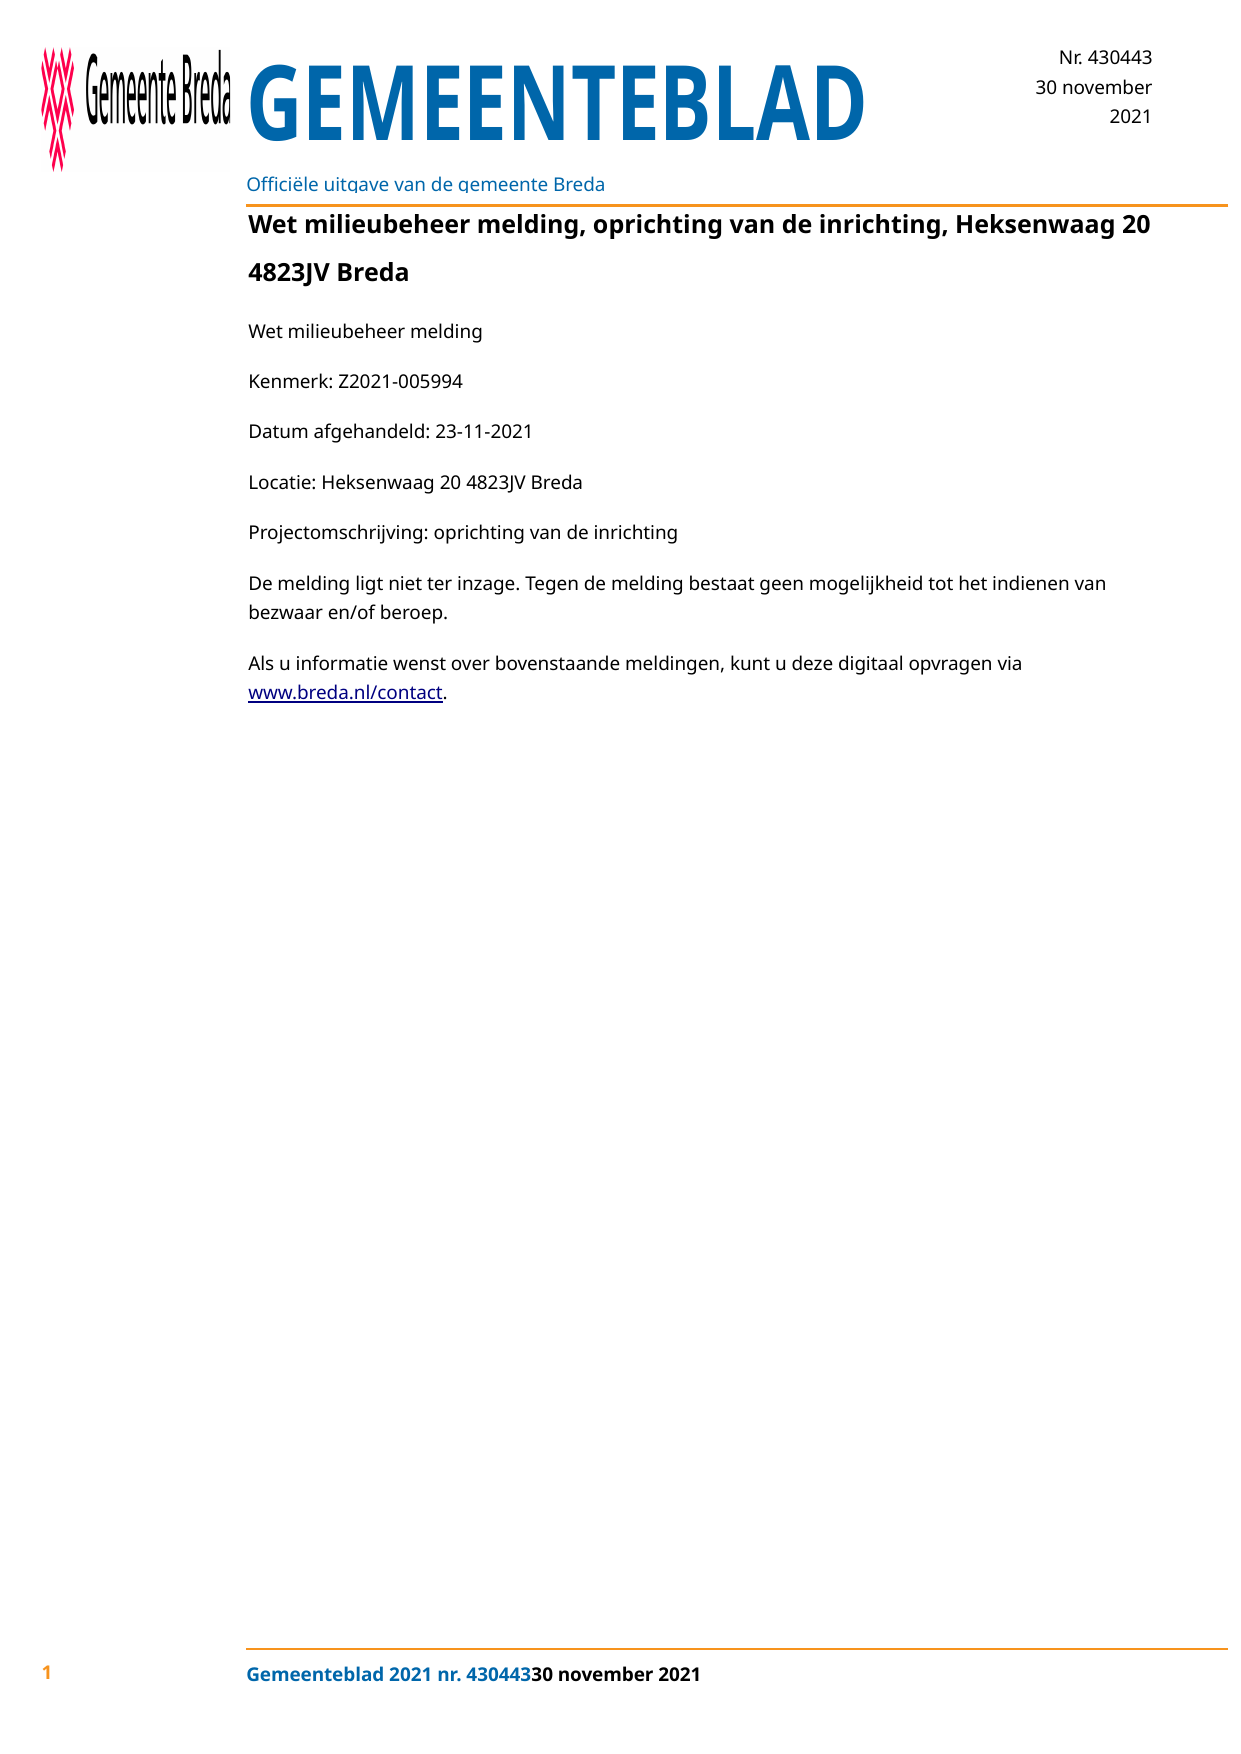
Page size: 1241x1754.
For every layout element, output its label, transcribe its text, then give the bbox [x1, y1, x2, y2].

text Datum afgehandeld: 23-11-2021 [248, 419, 1152, 444]
text Als u informatie wenst over bovenstaande meldingen, kunt u deze digitaal opvragen via www.breda.nl/contact. [248, 650, 1152, 705]
text Locatie: Heksenwaag 20 4823JV Breda [248, 469, 1152, 495]
text Projectomschrijving: oprichting van de inrichting [248, 519, 1152, 545]
text Wet milieubeheer melding, oprichting van de inrichting, Heksenwaag 20 4823JV Breda [248, 207, 1152, 288]
picture [41, 47, 231, 172]
text Kenmerk: Z2021-005994 [248, 368, 1152, 394]
text De melding ligt niet ter inzage. Tegen de melding bestaat geen mogelijkheid tot het indienen van bezwaar en/of beroep. [248, 570, 1152, 625]
text Wet milieubeheer melding [248, 318, 1152, 344]
